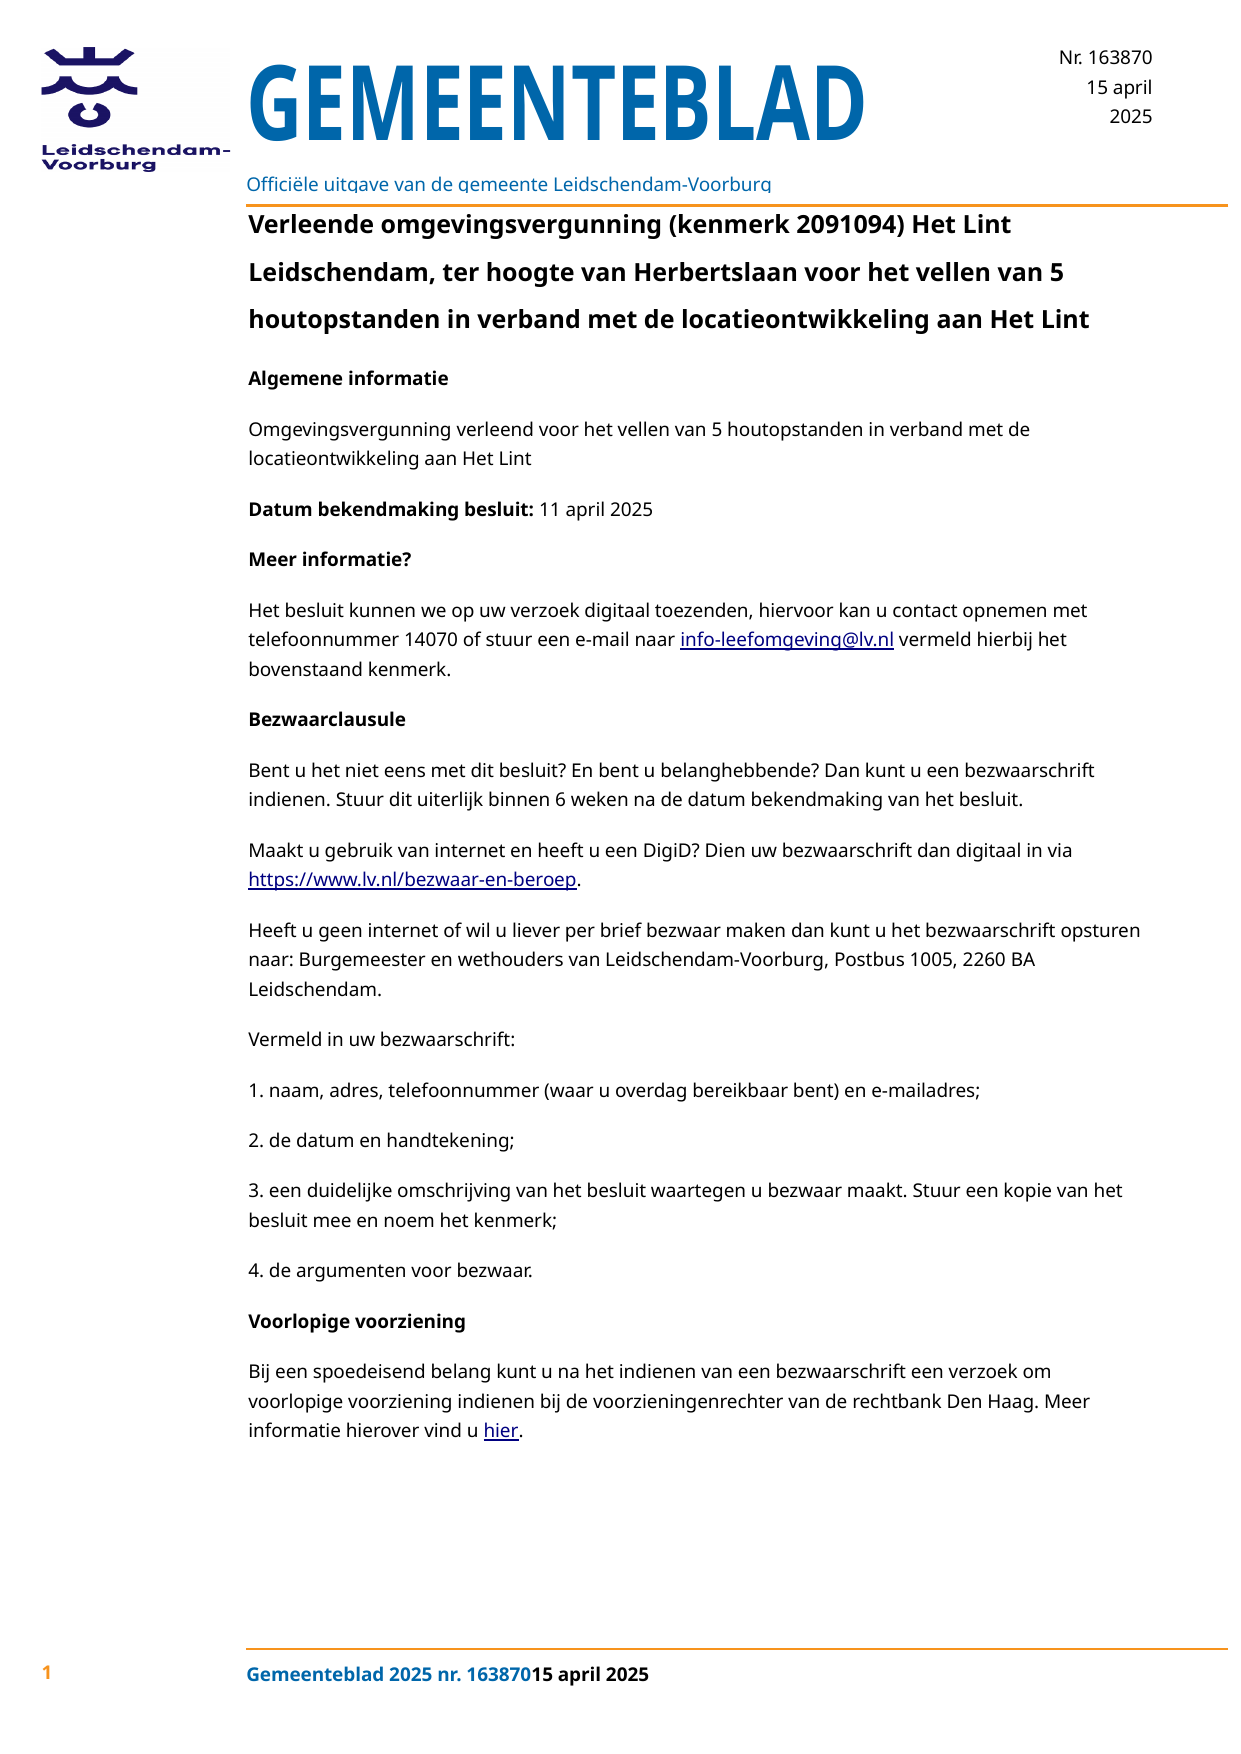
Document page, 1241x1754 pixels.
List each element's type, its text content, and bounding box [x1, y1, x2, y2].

text Heeft u geen internet of wil u liever per brief bezwaar maken dan kunt u het bezwaarschrift opsturen naar: Burgemeester en wethouders van Leidschendam-Voorburg, Postbus 1005, 2260 BA Leidschendam. [248, 917, 1152, 1002]
text Bent u het niet eens met dit besluit? En bent u belanghebbende? Dan kunt u een bezwaarschrift indienen. Stuur dit uiterlijk binnen 6 weken na de datum bekendmaking van het besluit. [248, 757, 1152, 812]
text 4. de argumenten voor bezwaar. [248, 1258, 1152, 1283]
text Maakt u gebruik van internet en heeft u een DigiD? Dien uw bezwaarschrift dan digitaal in via https://www.lv.nl/bezwaar-en-beroep. [248, 837, 1152, 892]
text Bij een spoedeisend belang kunt u na het indienen van een bezwaarschrift een verzoek om voorlopige voorziening indienen bij de voorzieningenrechter van de rechtbank Den Haag. Meer informatie hierover vind u hier. [248, 1358, 1152, 1443]
text 2. de datum en handtekening; [248, 1127, 1152, 1153]
text Bezwaarclausule [248, 706, 1152, 732]
text Meer informatie? [248, 546, 1152, 572]
picture [41, 47, 231, 172]
text Verleende omgevingsvergunning (kenmerk 2091094) Het Lint Leidschendam, ter hoogte van Herbertslaan voor het vellen van 5 houtopstanden in verband met de locatieontwikkeling aan Het Lint [248, 207, 1152, 336]
text 3. een duidelijke omschrijving van het besluit waartegen u bezwaar maakt. Stuur een kopie van het besluit mee en noem het kenmerk; [248, 1178, 1152, 1233]
text Omgevingsvergunning verleend voor het vellen van 5 houtopstanden in verband met de locatieontwikkeling aan Het Lint [248, 416, 1152, 471]
text 1. naam, adres, telefoonnummer (waar u overdag bereikbaar bent) en e-mailadres; [248, 1077, 1152, 1102]
text Datum bekendmaking besluit: 11 april 2025 [248, 496, 1152, 522]
text Het besluit kunnen we op uw verzoek digitaal toezenden, hiervoor kan u contact opnemen met telefoonnummer 14070 of stuur een e-mail naar info-leefomgeving@lv.nl vermeld hierbij het bovenstaand kenmerk. [248, 597, 1152, 682]
text Algemene informatie [248, 366, 1152, 391]
text Voorlopige voorziening [248, 1308, 1152, 1334]
text Vermeld in uw bezwaarschrift: [248, 1026, 1152, 1052]
